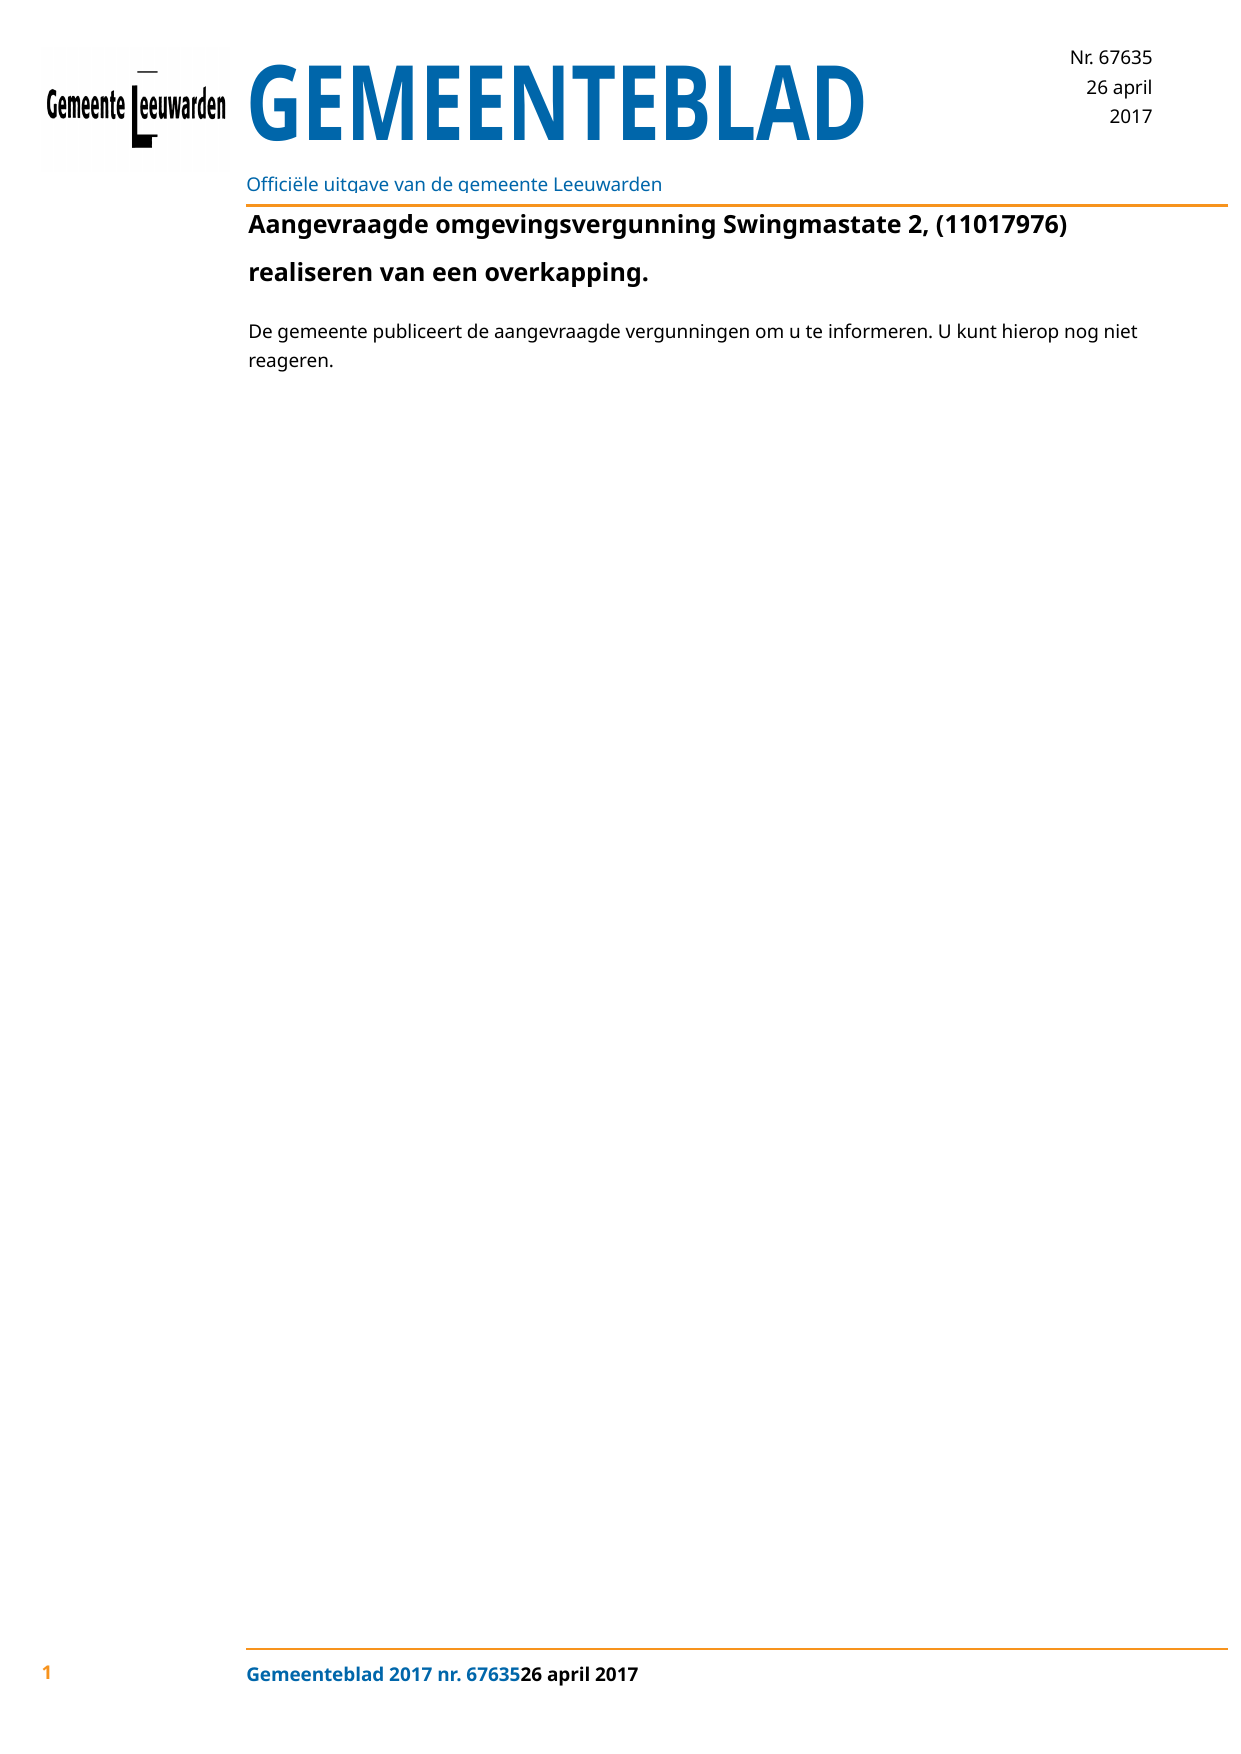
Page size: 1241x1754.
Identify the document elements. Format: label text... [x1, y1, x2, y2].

text De gemeente publiceert de aangevraagde vergunningen om u te informeren. U kunt hierop nog niet reageren. [248, 318, 1152, 373]
text Aangevraagde omgevingsvergunning Swingmastate 2, (11017976) realiseren van een overkapping. [248, 207, 1152, 288]
picture [41, 47, 231, 172]
